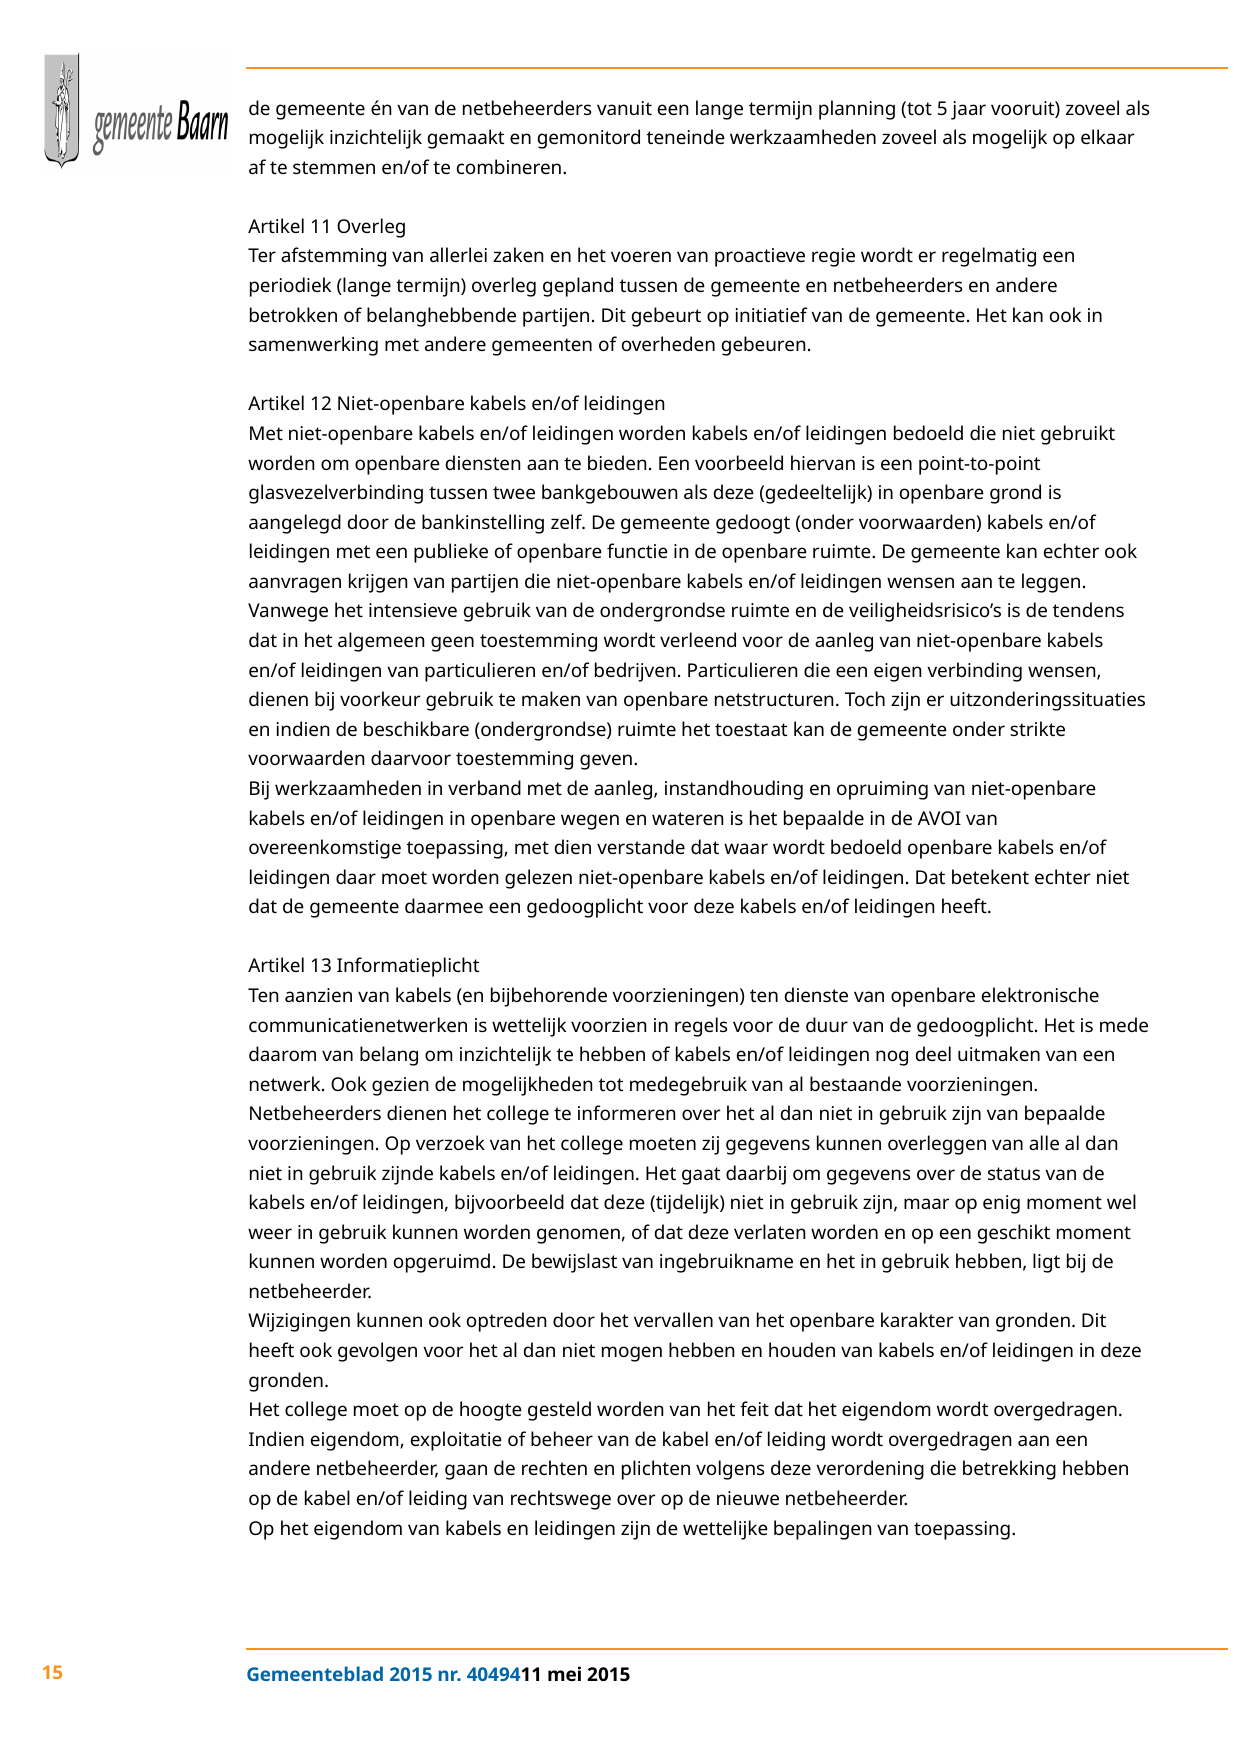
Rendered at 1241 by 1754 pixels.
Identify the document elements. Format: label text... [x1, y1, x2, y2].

text Artikel 13 Informatieplicht [248, 953, 1152, 978]
text de gemeente én van de netbeheerders vanuit een lange termijn planning (tot 5 jaar vooruit) zoveel als mogelijk inzichtelijk gemaakt en gemonitord teneinde werkzaamheden zoveel als mogelijk op elkaar af te stemmen en/of te combineren. [248, 95, 1152, 180]
text Ten aanzien van kabels (en bijbehorende voorzieningen) ten dienste van openbare elektronische communicatienetwerken is wettelijk voorzien in regels voor de duur van de gedoogplicht. Het is mede daarom van belang om inzichtelijk te hebben of kabels en/of leidingen nog deel uitmaken van een netwerk. Ook gezien de mogelijkheden tot medegebruik van al bestaande voorzieningen. [248, 982, 1152, 1097]
text Wijzigingen kunnen ook optreden door het vervallen van het openbare karakter van gronden. Dit heeft ook gevolgen voor het al dan niet mogen hebben en houden van kabels en/of leidingen in deze gronden. [248, 1308, 1152, 1393]
text Het college moet op de hoogte gesteld worden van het feit dat het eigendom wordt overgedragen. Indien eigendom, exploitatie of beheer van de kabel en/of leiding wordt overgedragen aan een andere netbeheerder, gaan de rechten en plichten volgens deze verordening die betrekking hebben op de kabel en/of leiding van rechtswege over op de nieuwe netbeheerder. [248, 1396, 1152, 1511]
text Bij werkzaamheden in verband met de aanleg, instandhouding en opruiming van niet-openbare kabels en/of leidingen in openbare wegen en wateren is het bepaalde in de AVOI van overeenkomstige toepassing, met dien verstande dat waar wordt bedoeld openbare kabels en/of leidingen daar moet worden gelezen niet-openbare kabels en/of leidingen. Dat betekent echter niet dat de gemeente daarmee een gedoogplicht voor deze kabels en/of leidingen heeft. [248, 775, 1152, 919]
picture [41, 47, 231, 172]
text Netbeheerders dienen het college te informeren over het al dan niet in gebruik zijn van bepaalde voorzieningen. Op verzoek van het college moeten zij gegevens kunnen overleggen van alle al dan niet in gebruik zijnde kabels en/of leidingen. Het gaat daarbij om gegevens over de status van de kabels en/of leidingen, bijvoorbeeld dat deze (tijdelijk) niet in gebruik zijn, maar op enig moment wel weer in gebruik kunnen worden genomen, of dat deze verlaten worden en op een geschikt moment kunnen worden opgeruimd. De bewijslast van ingebruikname en het in gebruik hebben, ligt bij de netbeheerder. [248, 1101, 1152, 1304]
text Ter afstemming van allerlei zaken en het voeren van proactieve regie wordt er regelmatig een periodiek (lange termijn) overleg gepland tussen de gemeente en netbeheerders en andere betrokken of belanghebbende partijen. Dit gebeurt op initiatief van de gemeente. Het kan ook in samenwerking met andere gemeenten of overheden gebeuren. [248, 243, 1152, 357]
text Artikel 11 Overleg [248, 213, 1152, 239]
text Op het eigendom van kabels en leidingen zijn de wettelijke bepalingen van toepassing. [248, 1515, 1152, 1541]
text Artikel 12 Niet-openbare kabels en/of leidingen [248, 391, 1152, 416]
text Met niet-openbare kabels en/of leidingen worden kabels en/of leidingen bedoeld die niet gebruikt worden om openbare diensten aan te bieden. Een voorbeeld hiervan is een point-to-point glasvezelverbinding tussen twee bankgebouwen als deze (gedeeltelijk) in openbare grond is aangelegd door de bankinstelling zelf. De gemeente gedoogt (onder voorwaarden) kabels en/of leidingen met een publieke of openbare functie in de openbare ruimte. De gemeente kan echter ook aanvragen krijgen van partijen die niet-openbare kabels en/of leidingen wensen aan te leggen. Vanwege het intensieve gebruik van de ondergrondse ruimte en de veiligheidsrisico’s is de tendens dat in het algemeen geen toestemming wordt verleend voor de aanleg van niet-openbare kabels en/of leidingen van particulieren en/of bedrijven. Particulieren die een eigen verbinding wensen, dienen bij voorkeur gebruik te maken van openbare netstructuren. Toch zijn er uitzonderingssituaties en indien de beschikbare (ondergrondse) ruimte het toestaat kan de gemeente onder strikte voorwaarden daarvoor toestemming geven. [248, 420, 1152, 771]
